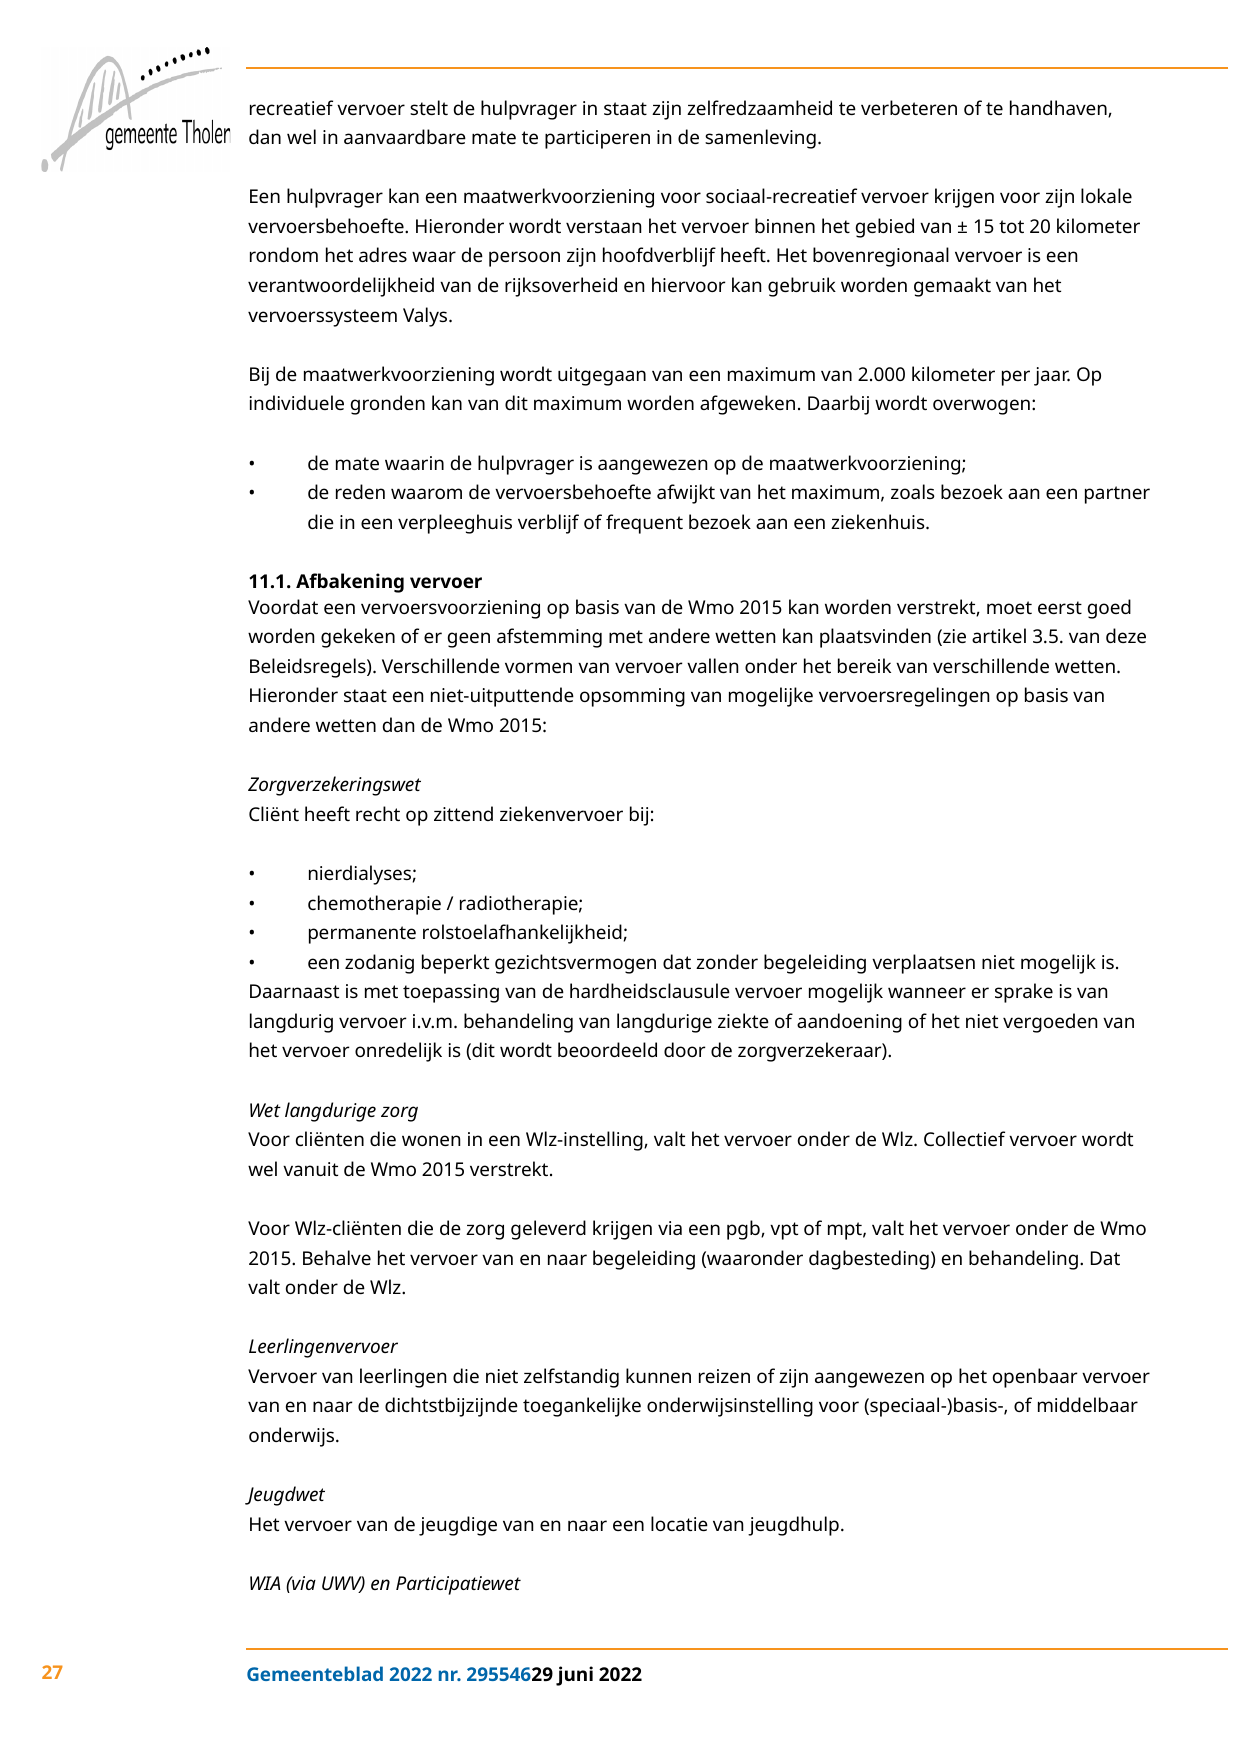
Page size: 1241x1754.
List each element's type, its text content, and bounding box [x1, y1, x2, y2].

text Voor cliënten die wonen in een Wlz-instelling, valt het vervoer onder de Wlz. Collectief vervoer wordt wel vanuit de Wmo 2015 verstrekt. [248, 1126, 1152, 1182]
list de reden waarom de vervoersbehoefte afwijkt van het maximum, zoals bezoek aan een partner die in een verpleeghuis verblijf of frequent bezoek aan een ziekenhuis. [248, 479, 1152, 535]
text Daarnaast is met toepassing van de hardheidsclausule vervoer mogelijk wanneer er sprake is van langdurig vervoer i.v.m. behandeling van langdurige ziekte of aandoening of het niet vergoeden van het vervoer onredelijk is (dit wordt beoordeeld door de zorgverzekeraar). [248, 978, 1152, 1063]
list chemotherapie / radiotherapie; [248, 890, 1152, 915]
text Voor Wlz-cliënten die de zorg geleverd krijgen via een pgb, vpt of mpt, valt het vervoer onder de Wmo 2015. Behalve het vervoer van en naar begeleiding (waaronder dagbesteding) en behandeling. Dat valt onder de Wlz. [248, 1215, 1152, 1300]
text recreatief vervoer stelt de hulpvrager in staat zijn zelfredzaamheid te verbeteren of te handhaven, dan wel in aanvaardbare mate te participeren in de samenleving. [248, 95, 1152, 150]
text Wet langdurige zorg [248, 1097, 1152, 1122]
text Voordat een vervoersvoorziening op basis van de Wmo 2015 kan worden verstrekt, moet eerst goed worden gekeken of er geen afstemming met andere wetten kan plaatsvinden (zie artikel 3.5. van deze Beleidsregels). Verschillende vormen van vervoer vallen onder het bereik van verschillende wetten. Hieronder staat een niet-uitputtende opsomming van mogelijke vervoersregelingen op basis van andere wetten dan de Wmo 2015: [248, 594, 1152, 738]
text Zorgverzekeringswet [248, 771, 1152, 797]
text Vervoer van leerlingen die niet zelfstandig kunnen reizen of zijn aangewezen op het openbaar vervoer van en naar de dichtstbijzijnde toegankelijke onderwijsinstelling voor (speciaal-)basis-, of middelbaar onderwijs. [248, 1363, 1152, 1448]
text WIA (via UWV) en Participatiewet [248, 1570, 1152, 1596]
list de mate waarin de hulpvrager is aangewezen op de maatwerkvoorziening; [248, 450, 1152, 476]
picture [41, 47, 231, 172]
text Leerlingenvervoer [248, 1333, 1152, 1359]
text Het vervoer van de jeugdige van en naar een locatie van jeugdhulp. [248, 1511, 1152, 1537]
text Bij de maatwerkvoorziening wordt uitgegaan van een maximum van 2.000 kilometer per jaar. Op individuele gronden kan van dit maximum worden afgeweken. Daarbij wordt overwogen: [248, 361, 1152, 416]
list permanente rolstoelafhankelijkheid; [248, 919, 1152, 945]
text Jeugdwet [248, 1481, 1152, 1507]
list een zodanig beperkt gezichtsvermogen dat zonder begeleiding verplaatsen niet mogelijk is. [248, 949, 1152, 974]
text 11.1. Afbakening vervoer [248, 568, 1152, 594]
text Een hulpvrager kan een maatwerkvoorziening voor sociaal-recreatief vervoer krijgen voor zijn lokale vervoersbehoefte. Hieronder wordt verstaan het vervoer binnen het gebied van ± 15 tot 20 kilometer rondom het adres waar de persoon zijn hoofdverblijf heeft. Het bovenregionaal vervoer is een verantwoordelijkheid van de rijksoverheid en hiervoor kan gebruik worden gemaakt van het vervoerssysteem Valys. [248, 183, 1152, 328]
list nierdialyses; [248, 860, 1152, 886]
text Cliënt heeft recht op zittend ziekenvervoer bij: [248, 801, 1152, 827]
